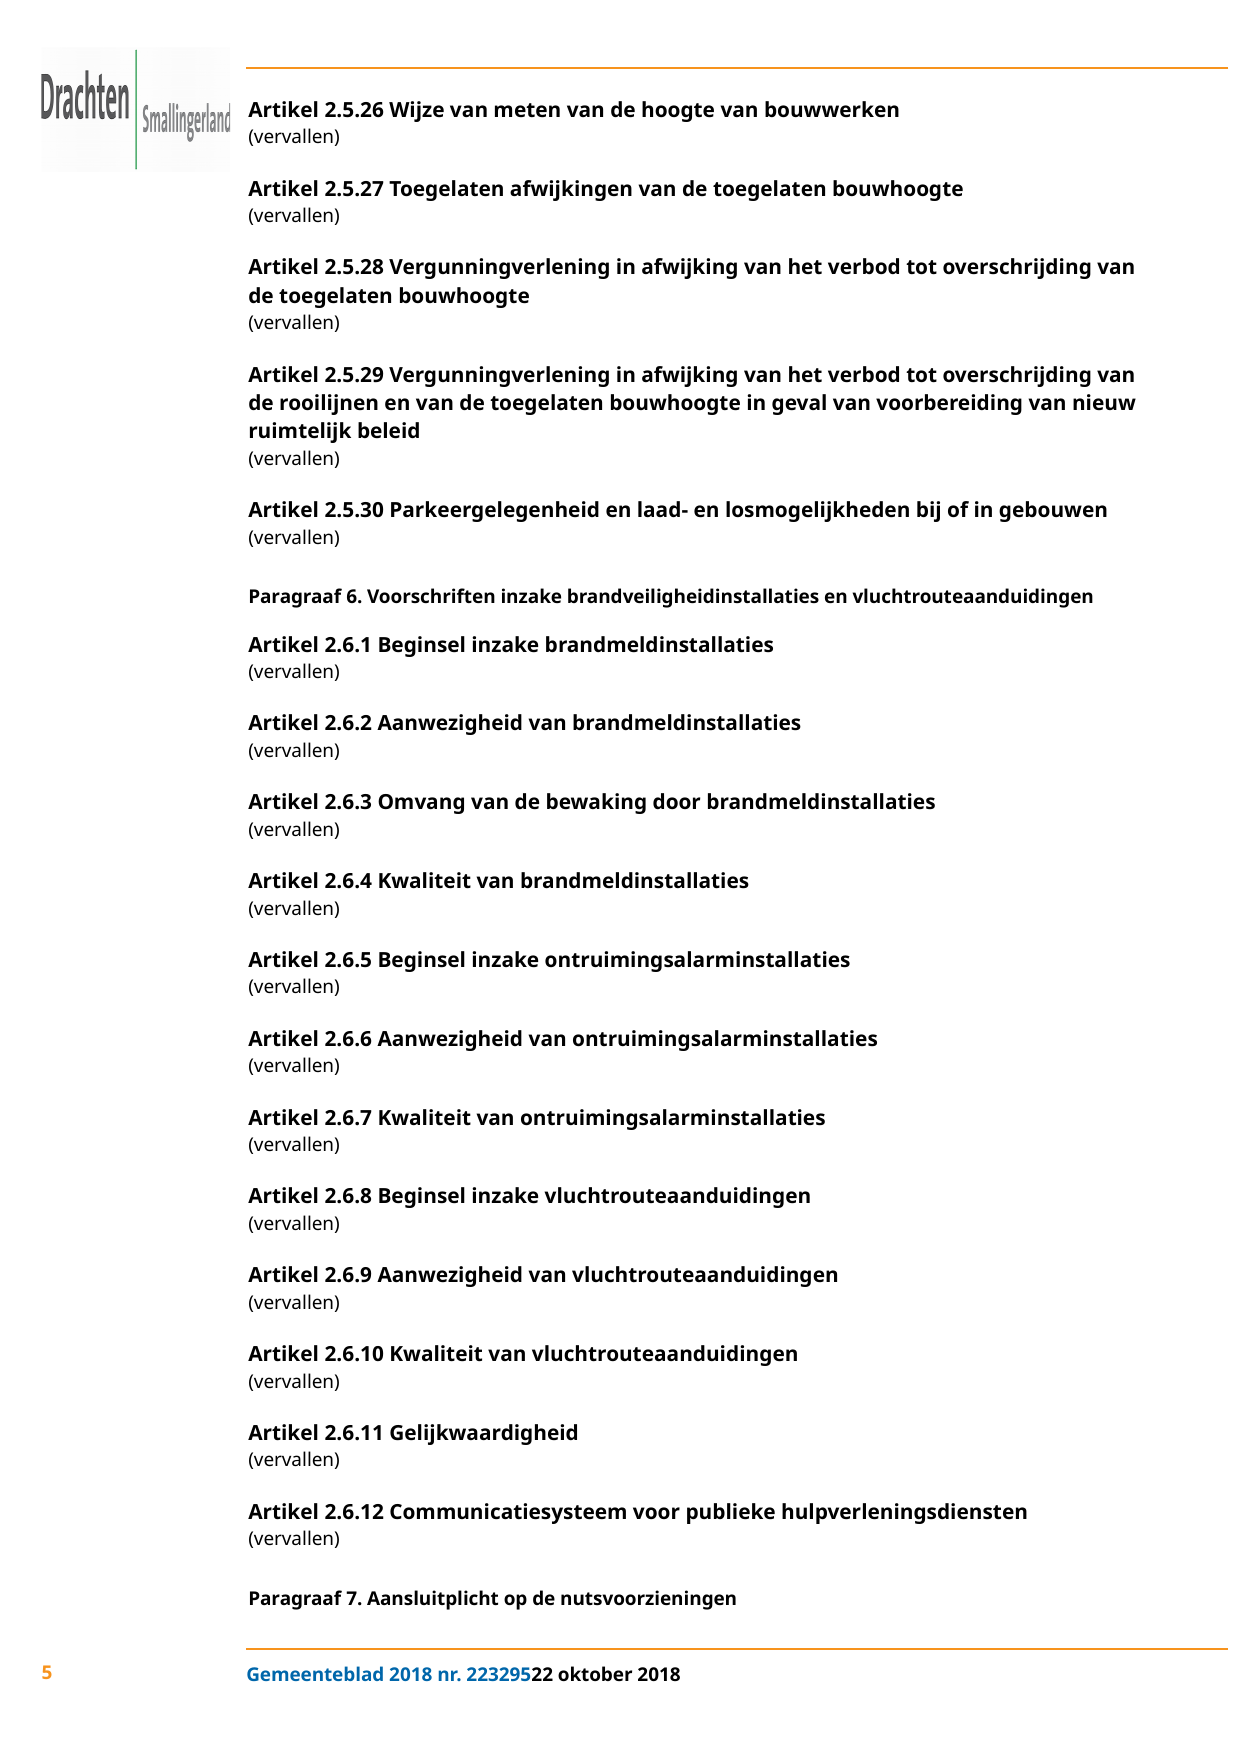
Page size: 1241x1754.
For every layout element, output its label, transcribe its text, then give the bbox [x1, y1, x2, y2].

text (vervallen) [248, 1447, 1152, 1472]
text Artikel 2.6.5 Beginsel inzake ontruimingsalarminstallaties [248, 945, 1152, 973]
text Artikel 2.6.11 Gelijkwaardigheid [248, 1418, 1152, 1447]
text (vervallen) [248, 309, 1152, 335]
text Artikel 2.5.26 Wijze van meten van de hoogte van bouwwerken [248, 95, 1152, 123]
text (vervallen) [248, 895, 1152, 920]
text Artikel 2.6.7 Kwaliteit van ontruimingsalarminstallaties [248, 1103, 1152, 1131]
text (vervallen) [248, 737, 1152, 763]
text Paragraaf 6. Voorschriften inzake brandveiligheidinstallaties en vluchtrouteaanduidingen [248, 583, 1152, 609]
text Artikel 2.5.30 Parkeergelegenheid en laad- en losmogelijkheden bij of in gebouwen [248, 496, 1152, 524]
text (vervallen) [248, 123, 1152, 149]
text Artikel 2.5.29 Vergunningverlening in afwijking van het verbod tot overschrijding van de rooilijnen en van de toegelaten bouwhoogte in geval van voorbereiding van nieuw ruimtelijk beleid [248, 360, 1152, 445]
text Artikel 2.6.6 Aanwezigheid van ontruimingsalarminstallaties [248, 1024, 1152, 1052]
text Artikel 2.6.2 Aanwezigheid van brandmeldinstallaties [248, 708, 1152, 737]
picture [41, 47, 231, 172]
text Artikel 2.6.4 Kwaliteit van brandmeldinstallaties [248, 866, 1152, 895]
text Paragraaf 7. Aansluitplicht op de nutsvoorzieningen [248, 1585, 1152, 1610]
text (vervallen) [248, 1368, 1152, 1393]
text Artikel 2.6.12 Communicatiesysteem voor publieke hulpverleningsdiensten [248, 1497, 1152, 1526]
text (vervallen) [248, 1289, 1152, 1315]
text Artikel 2.6.1 Beginsel inzake brandmeldinstallaties [248, 630, 1152, 658]
text Artikel 2.6.3 Omvang van de bewaking door brandmeldinstallaties [248, 787, 1152, 816]
text (vervallen) [248, 658, 1152, 684]
text Artikel 2.6.10 Kwaliteit van vluchtrouteaanduidingen [248, 1339, 1152, 1368]
text (vervallen) [248, 1052, 1152, 1078]
text (vervallen) [248, 445, 1152, 471]
text Artikel 2.6.8 Beginsel inzake vluchtrouteaanduidingen [248, 1182, 1152, 1210]
text Artikel 2.6.9 Aanwezigheid van vluchtrouteaanduidingen [248, 1261, 1152, 1289]
text (vervallen) [248, 816, 1152, 842]
text Artikel 2.5.27 Toegelaten afwijkingen van de toegelaten bouwhoogte [248, 174, 1152, 202]
text Artikel 2.5.28 Vergunningverlening in afwijking van het verbod tot overschrijding van de toegelaten bouwhoogte [248, 252, 1152, 309]
text (vervallen) [248, 1526, 1152, 1551]
text (vervallen) [248, 202, 1152, 228]
text (vervallen) [248, 1210, 1152, 1236]
text (vervallen) [248, 973, 1152, 999]
text (vervallen) [248, 1131, 1152, 1157]
text (vervallen) [248, 524, 1152, 550]
